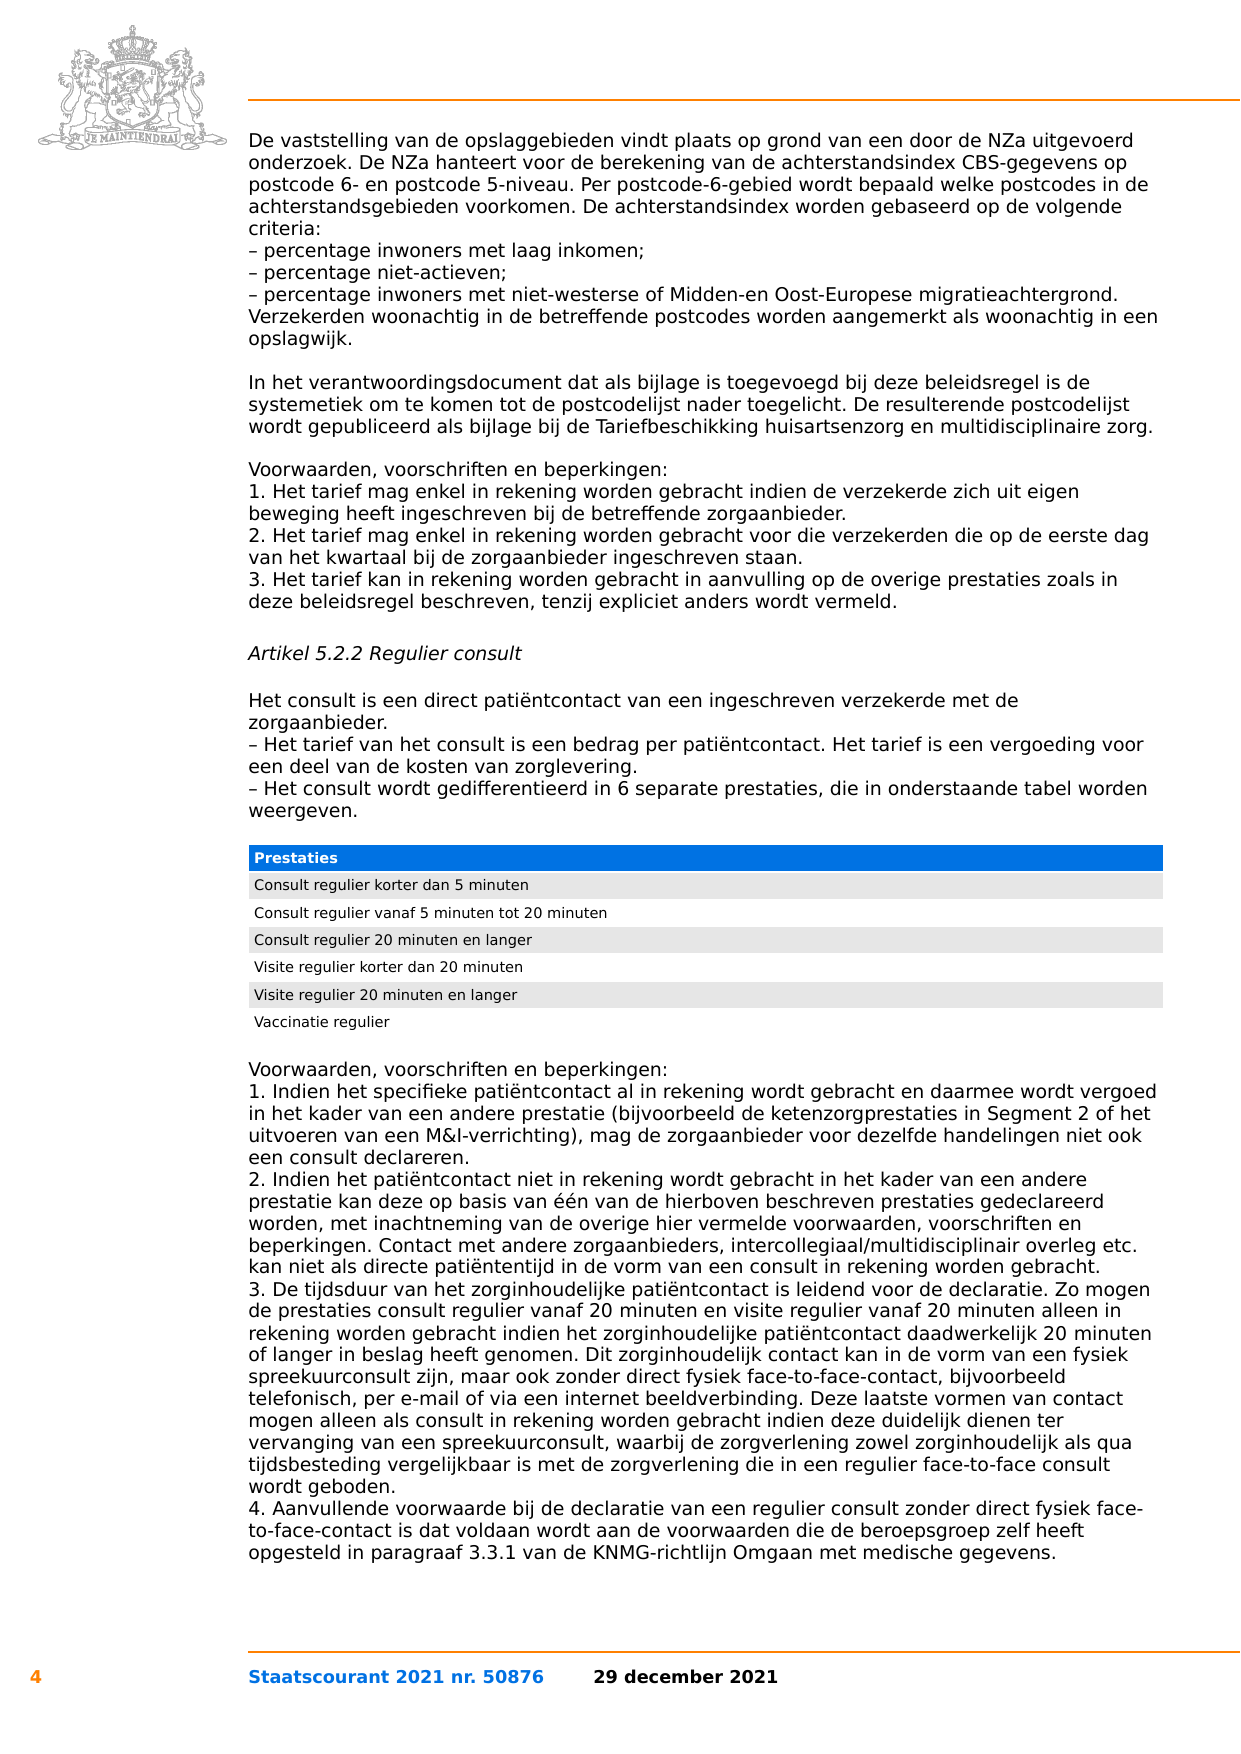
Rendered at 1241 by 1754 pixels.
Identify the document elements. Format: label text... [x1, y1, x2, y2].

subtitle Artikel 5.2.2 Regulier consult [248, 643, 1163, 665]
table_cell Vaccinatie regulier [249, 1009, 1163, 1036]
text De vaststelling van de opslaggebieden vindt plaats op grond van een door de NZa uitgevoerd onderzoek. De NZa hanteert voor de berekening van de achterstandsindex CBS-gegevens op postcode 6- en postcode 5-niveau. Per postcode-6-gebied wordt bepaald welke postcodes in de achterstandsgebieden voorkomen. De achterstandsindex worden gebaseerd op de volgende criteria: [248, 130, 1163, 240]
text In het verantwoordingsdocument dat als bijlage is toegevoegd bij deze beleidsregel is de systemetiek om te komen tot de postcodelijst nader toegelicht. De resulterende postcodelijst wordt gepubliceerd als bijlage bij de Tariefbeschikking huisartsenzorg en multidisciplinaire zorg. [248, 372, 1163, 437]
table_cell Consult regulier korter dan 5 minuten [249, 873, 1163, 899]
text – Het tarief van het consult is een bedrag per patiëntcontact. Het tarief is een vergoeding voor een deel van de kosten van zorglevering. [248, 734, 1163, 778]
text 1. Het tarief mag enkel in rekening worden gebracht indien de verzekerde zich uit eigen beweging heeft ingeschreven bij de betreffende zorgaanbieder. [248, 481, 1163, 525]
text 2. Indien het patiëntcontact niet in rekening wordt gebracht in het kader van een andere prestatie kan deze op basis van één van de hierboven beschreven prestaties gedeclareerd worden, met inachtneming van de overige hier vermelde voorwaarden, voorschriften en beperkingen. Contact met andere zorgaanbieders, intercollegiaal/multidisciplinair overleg etc. kan niet als directe patiëntentijd in de vorm van een consult in rekening worden gebracht. [248, 1168, 1163, 1278]
text 2. Het tarief mag enkel in rekening worden gebracht voor die verzekerden die op de eerste dag van het kwartaal bij de zorgaanbieder ingeschreven staan. [248, 525, 1163, 569]
text 3. Het tarief kan in rekening worden gebracht in aanvulling op de overige prestaties zoals in deze beleidsregel beschreven, tenzij expliciet anders wordt vermeld. [248, 569, 1163, 613]
table_cell Visite regulier 20 minuten en langer [249, 982, 1163, 1008]
text Voorwaarden, voorschriften en beperkingen: [248, 1059, 1163, 1081]
text 3. De tijdsduur van het zorginhoudelijke patiëntcontact is leidend voor de declaratie. Zo mogen de prestaties consult regulier vanaf 20 minuten en visite regulier vanaf 20 minuten alleen in rekening worden gebracht indien het zorginhoudelijke patiëntcontact daadwerkelijk 20 minuten of langer in beslag heeft genomen. Dit zorginhoudelijk contact kan in de vorm van een fysiek spreekuurconsult zijn, maar ook zonder direct fysiek face-to-face-contact, bijvoorbeeld telefonisch, per e-mail of via een internet beeldverbinding. Deze laatste vormen van contact mogen alleen als consult in rekening worden gebracht indien deze duidelijk dienen ter vervanging van een spreekuurconsult, waarbij de zorgverlening zowel zorginhoudelijk als qua tijdsbesteding vergelijkbaar is met de zorgverlening die in een regulier face-to-face consult wordt geboden. [248, 1278, 1163, 1498]
text – Het consult wordt gedifferentieerd in 6 separate prestaties, die in onderstaande tabel worden weergeven. [248, 778, 1163, 822]
text 1. Indien het specifieke patiëntcontact al in rekening wordt gebracht en daarmee wordt vergoed in het kader van een andere prestatie (bijvoorbeeld de ketenzorgprestaties in Segment 2 of het uitvoeren van een M&I-verrichting), mag de zorgaanbieder voor dezelfde handelingen niet ook een consult declareren. [248, 1081, 1163, 1168]
table_cell Consult regulier vanaf 5 minuten tot 20 minuten [249, 900, 1163, 926]
table_header Prestaties [249, 845, 1163, 871]
text Het consult is een direct patiëntcontact van een ingeschreven verzekerde met de zorgaanbieder. [248, 690, 1163, 734]
text – percentage inwoners met laag inkomen; [248, 240, 1163, 262]
text – percentage inwoners met niet-westerse of Midden-en Oost-Europese migratieachtergrond. [248, 284, 1163, 306]
table_cell Visite regulier korter dan 20 minuten [249, 955, 1163, 981]
text Verzekerden woonachtig in de betreffende postcodes worden aangemerkt als woonachtig in een opslagwijk. [248, 306, 1163, 350]
picture [38, 25, 227, 150]
text Voorwaarden, voorschriften en beperkingen: [248, 459, 1163, 481]
text 4. Aanvullende voorwaarde bij de declaratie van een regulier consult zonder direct fysiek face-to-face-contact is dat voldaan wordt aan de voorwaarden die de beroepsgroep zelf heeft opgesteld in paragraaf 3.3.1 van de KNMG-richtlijn Omgaan met medische gegevens. [248, 1498, 1163, 1564]
table_cell Consult regulier 20 minuten en langer [249, 927, 1163, 953]
text – percentage niet-actieven; [248, 262, 1163, 284]
